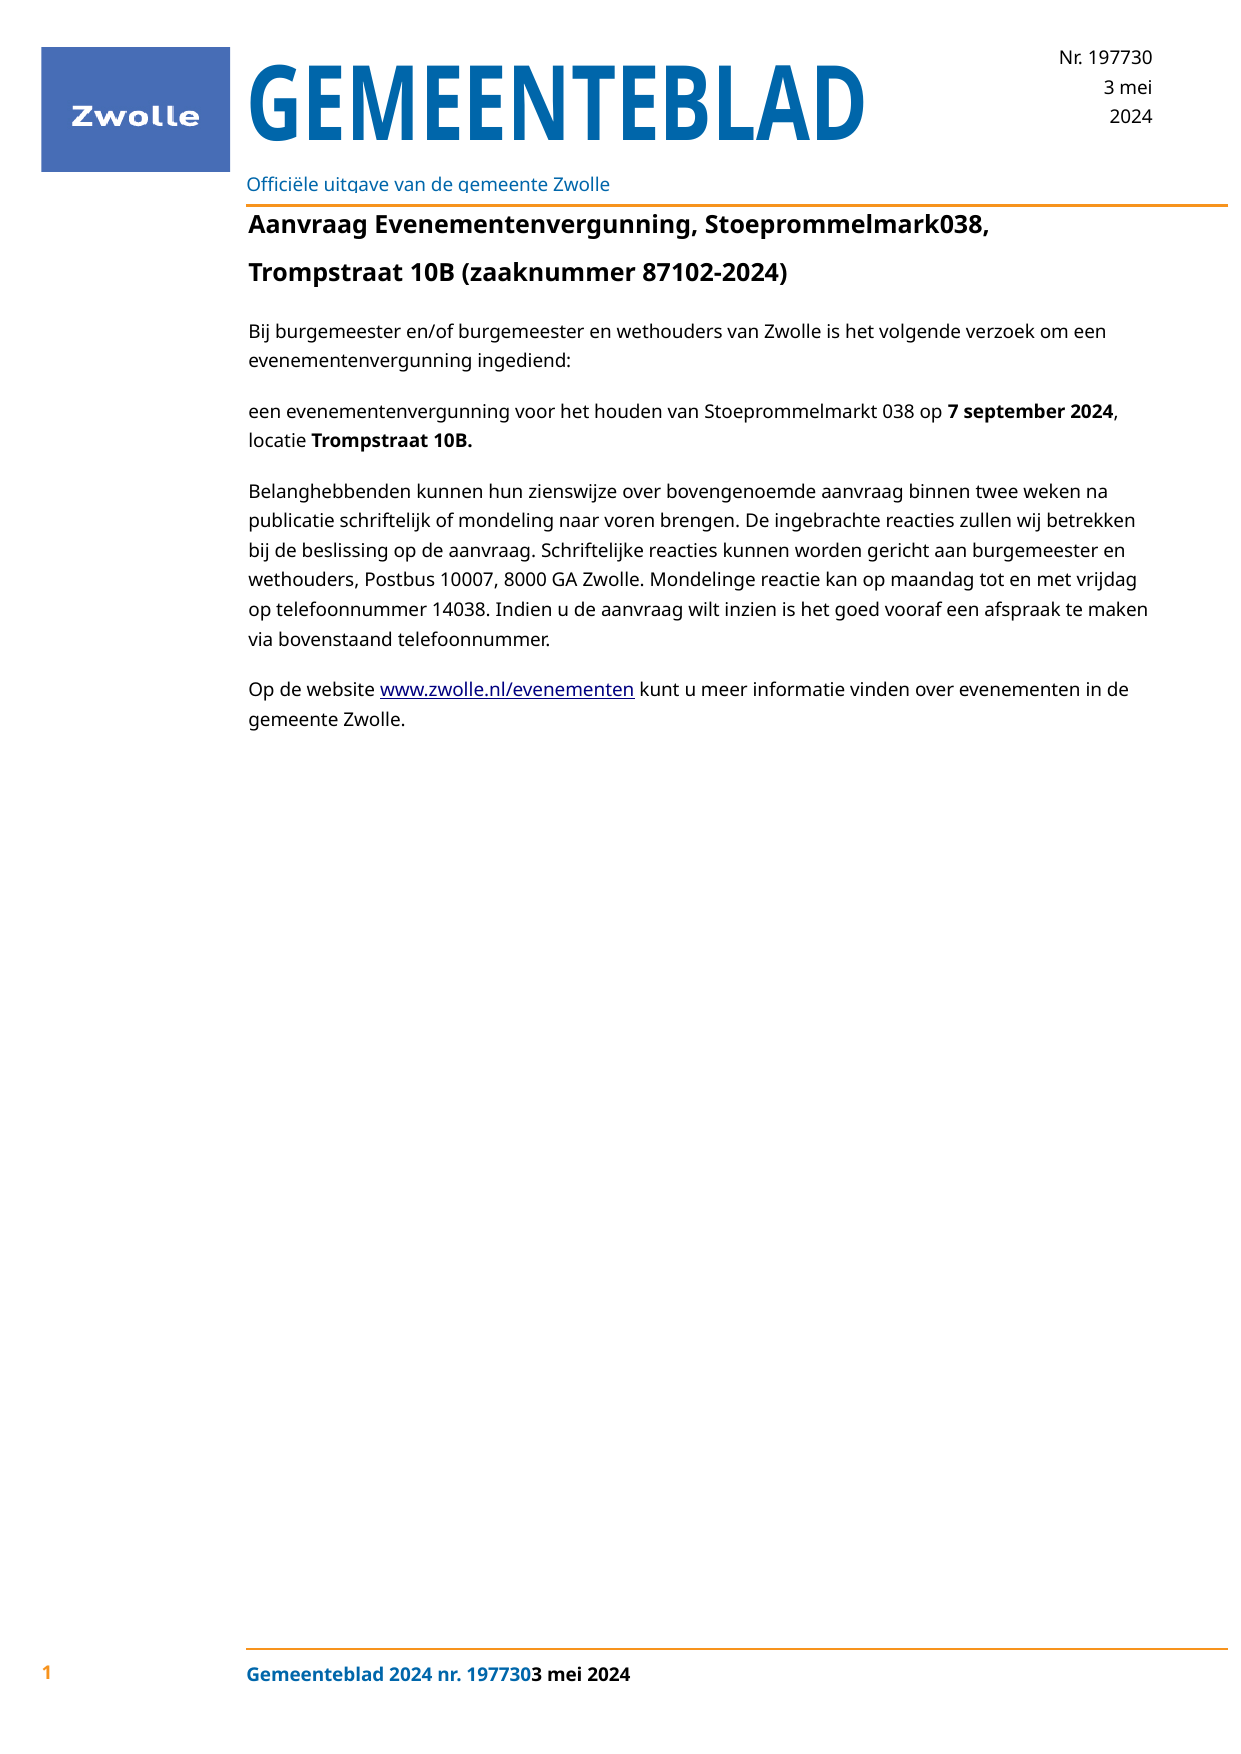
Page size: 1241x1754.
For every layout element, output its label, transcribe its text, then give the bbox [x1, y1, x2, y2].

text Op de website www.zwolle.nl/evenementen kunt u meer informatie vinden over evenementen in de gemeente Zwolle. [248, 676, 1152, 732]
picture [41, 47, 231, 172]
text Bij burgemeester en/of burgemeester en wethouders van Zwolle is het volgende verzoek om een evenementenvergunning ingediend: [248, 318, 1152, 373]
text Belanghebbenden kunnen hun zienswijze over bovengenoemde aanvraag binnen twee weken na publicatie schriftelijk of mondeling naar voren brengen. De ingebrachte reacties zullen wij betrekken bij de beslissing op de aanvraag. Schriftelijke reacties kunnen worden gericht aan burgemeester en wethouders, Postbus 10007, 8000 GA Zwolle. Mondelinge reactie kan op maandag tot en met vrijdag op telefoonnummer 14038. Indien u de aanvraag wilt inzien is het goed vooraf een afspraak te maken via bovenstaand telefoonnummer. [248, 478, 1152, 652]
text een evenementenvergunning voor het houden van Stoeprommelmarkt 038 op 7 september 2024, locatie Trompstraat 10B. [248, 398, 1152, 453]
text Aanvraag Evenementenvergunning, Stoeprommelmark038, Trompstraat 10B (zaaknummer 87102-2024) [248, 207, 1152, 288]
